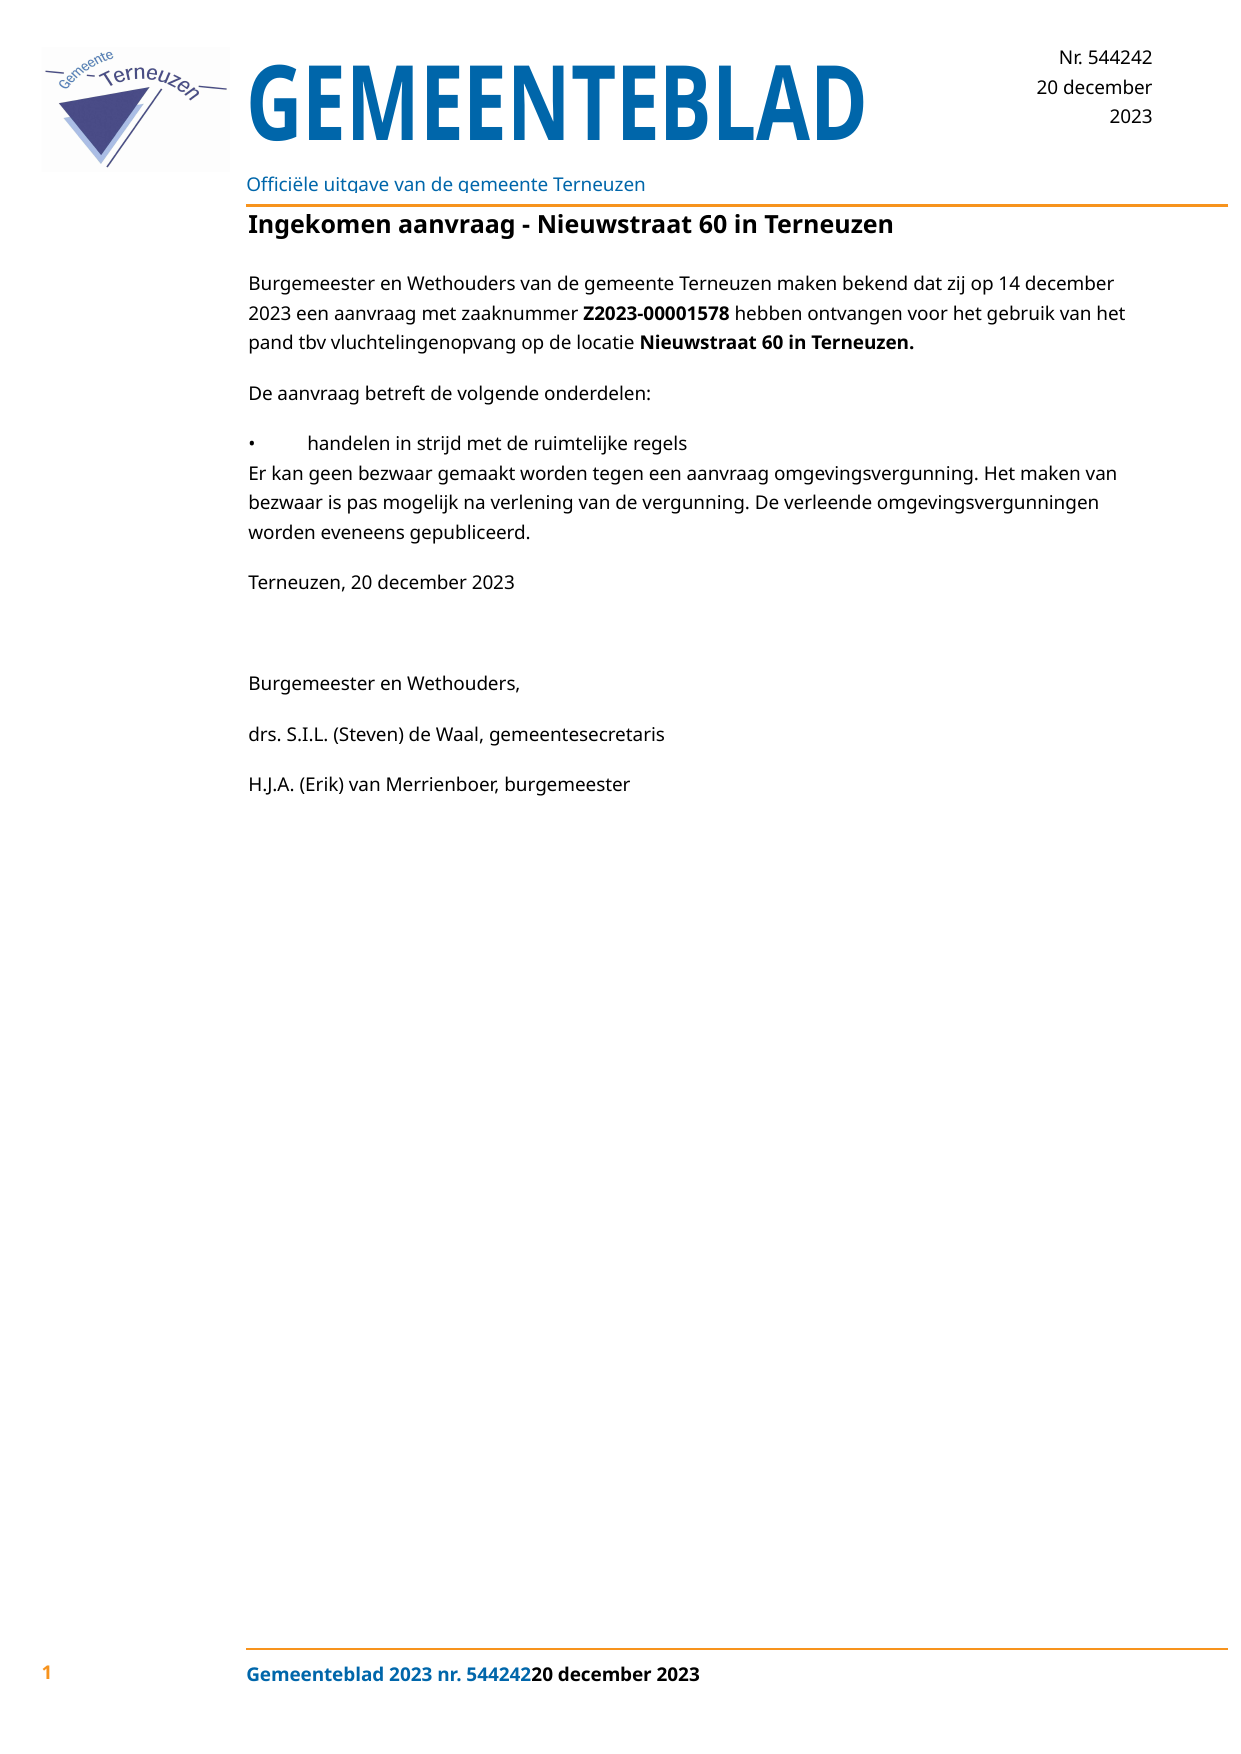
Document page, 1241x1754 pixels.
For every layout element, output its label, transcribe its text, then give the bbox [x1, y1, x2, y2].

text Er kan geen bezwaar gemaakt worden tegen een aanvraag omgevingsvergunning. Het maken van bezwaar is pas mogelijk na verlening van de vergunning. De verleende omgevingsvergunningen worden eveneens gepubliceerd. [248, 460, 1152, 545]
text Terneuzen, 20 december 2023 [248, 569, 1152, 595]
text Ingekomen aanvraag - Nieuwstraat 60 in Terneuzen [248, 207, 1152, 241]
text H.J.A. (Erik) van Merrienboer, burgemeester [248, 771, 1152, 797]
text De aanvraag betreft de volgende onderdelen: [248, 380, 1152, 406]
text Burgemeester en Wethouders, [248, 670, 1152, 696]
picture [41, 47, 231, 172]
list handelen in strijd met de ruimtelijke regels [248, 430, 1152, 456]
text drs. S.I.L. (Steven) de Waal, gemeentesecretaris [248, 721, 1152, 746]
text Burgemeester en Wethouders van de gemeente Terneuzen maken bekend dat zij op 14 december 2023 een aanvraag met zaaknummer Z2023-00001578 hebben ontvangen voor het gebruik van het pand tbv vluchtelingenopvang op de locatie Nieuwstraat 60 in Terneuzen. [248, 270, 1152, 355]
